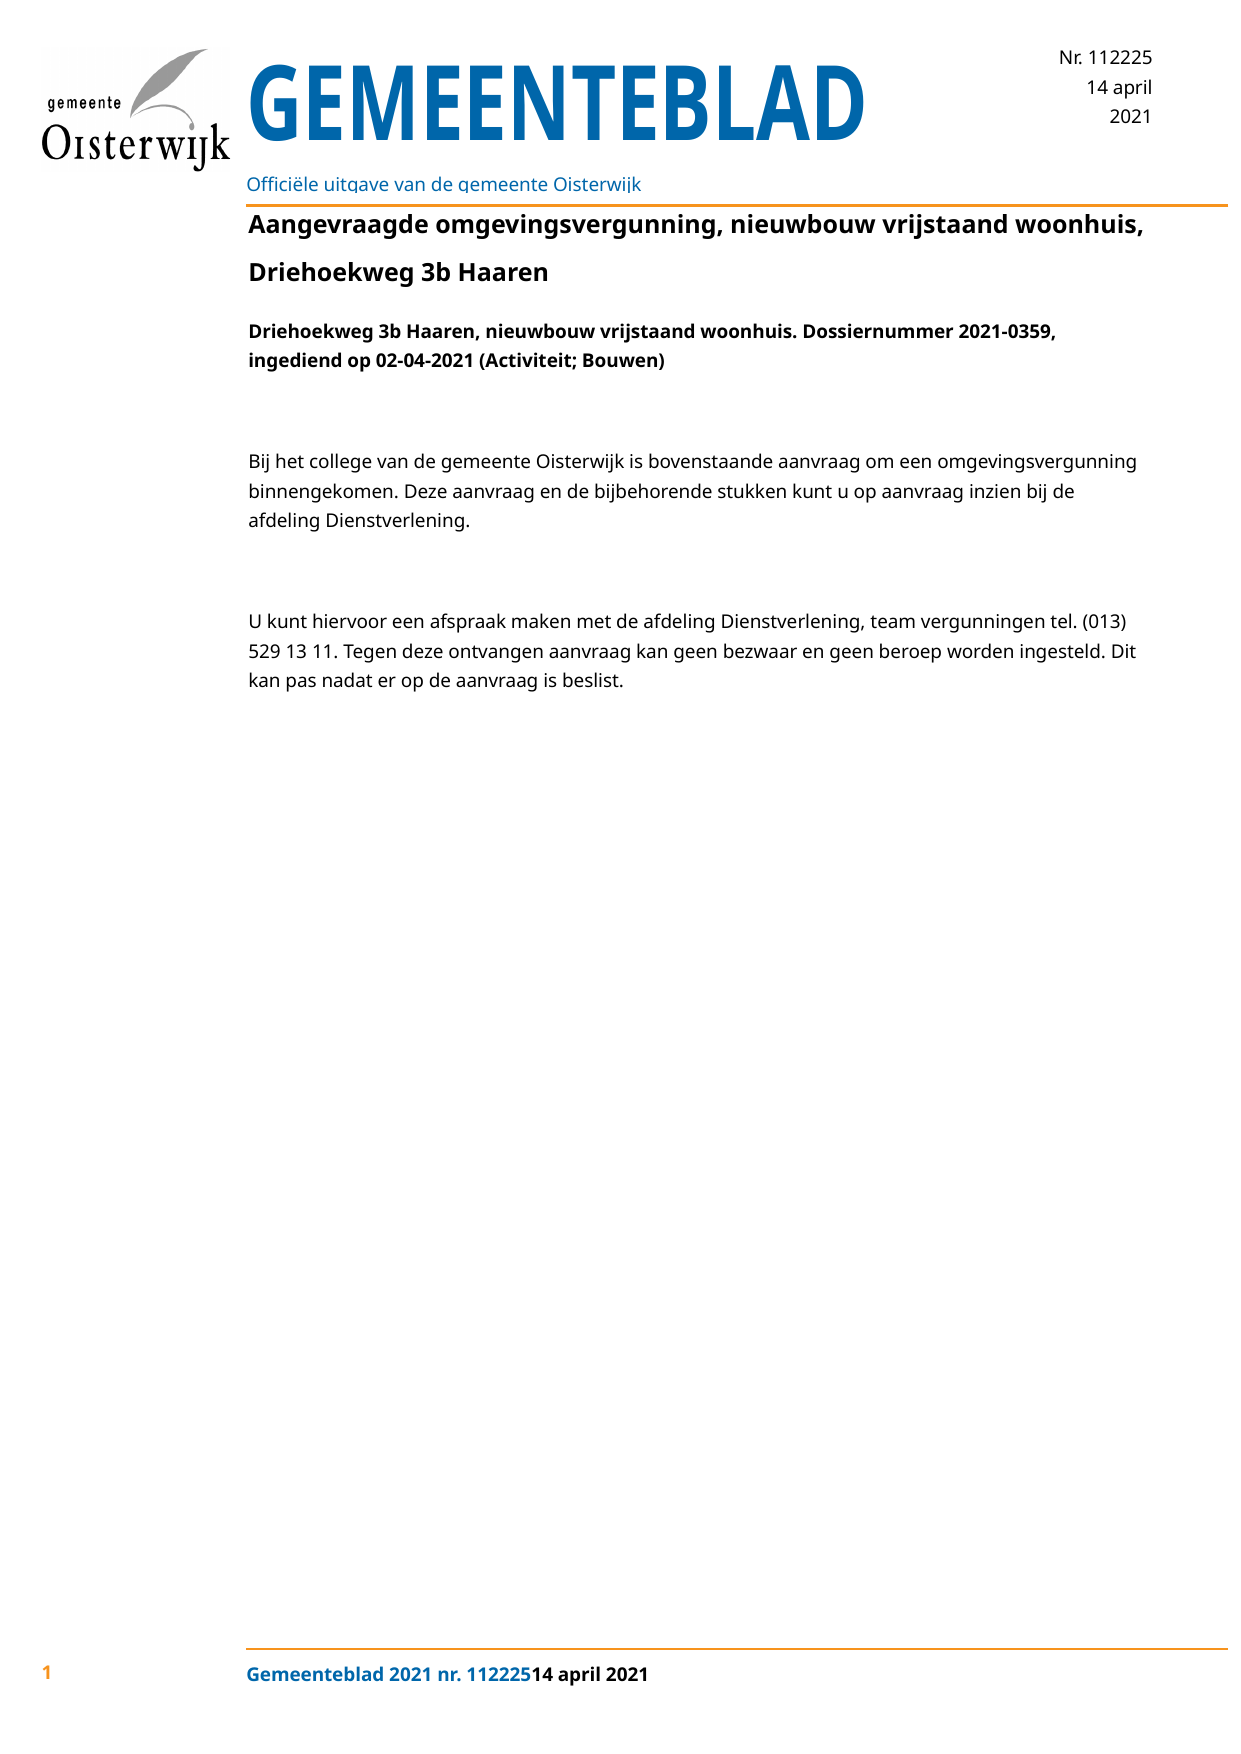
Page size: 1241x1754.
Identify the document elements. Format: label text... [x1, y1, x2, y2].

text Aangevraagde omgevingsvergunning, nieuwbouw vrijstaand woonhuis, Driehoekweg 3b Haaren [248, 207, 1152, 288]
text Bij het college van de gemeente Oisterwijk is bovenstaande aanvraag om een omgevingsvergunning binnengekomen. Deze aanvraag en de bijbehorende stukken kunt u op aanvraag inzien bij de afdeling Dienstverlening. [248, 448, 1152, 533]
text Driehoekweg 3b Haaren, nieuwbouw vrijstaand woonhuis. Dossiernummer 2021-0359, ingediend op 02-04-2021 (Activiteit; Bouwen) [248, 318, 1152, 373]
text U kunt hiervoor een afspraak maken met de afdeling Dienstverlening, team vergunningen tel. (013) 529 13 11. Tegen deze ontvangen aanvraag kan geen bezwaar en geen beroep worden ingesteld. Dit kan pas nadat er op de aanvraag is beslist. [248, 608, 1152, 693]
picture [41, 47, 231, 172]
